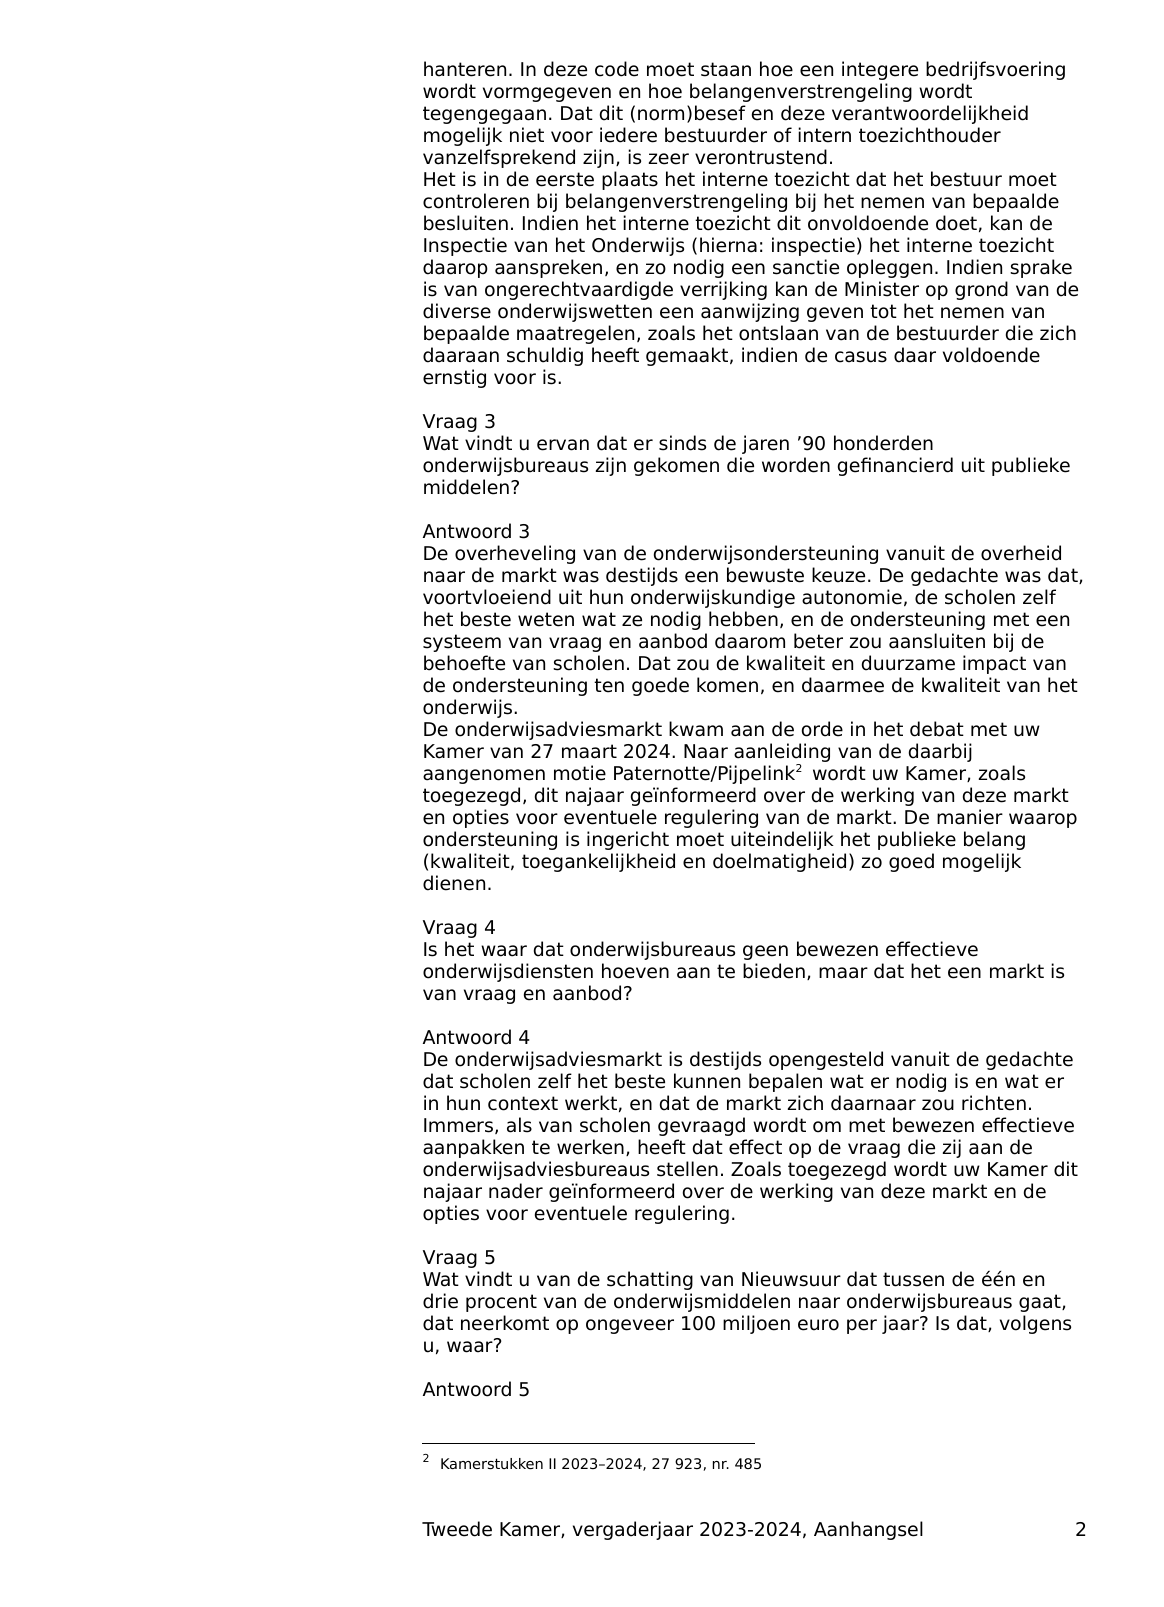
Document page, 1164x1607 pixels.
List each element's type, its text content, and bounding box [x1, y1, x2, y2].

text Antwoord 4 [422, 1027, 1087, 1049]
text Wat vindt u ervan dat er sinds de jaren ’90 honderden onderwijsbureaus zijn gekomen die worden gefinancierd uit publieke middelen? [422, 433, 1087, 499]
text De overheveling van de onderwijsondersteuning vanuit de overheid naar de markt was destijds een bewuste keuze. De gedachte was dat, voortvloeiend uit hun onderwijskundige autonomie, de scholen zelf het beste weten wat ze nodig hebben, en de ondersteuning met een systeem van vraag en aanbod daarom beter zou aansluiten bij de behoefte van scholen. Dat zou de kwaliteit en duurzame impact van de ondersteuning ten goede komen, en daarmee de kwaliteit van het onderwijs. [422, 543, 1087, 719]
text Vraag 3 [422, 411, 1087, 433]
text Wat vindt u van de schatting van Nieuwsuur dat tussen de één en drie procent van de onderwijsmiddelen naar onderwijsbureaus gaat, dat neerkomt op ongeveer 100 miljoen euro per jaar? Is dat, volgens u, waar? [422, 1269, 1087, 1357]
text Vraag 4 [422, 917, 1087, 939]
text hanteren. In deze code moet staan hoe een integere bedrijfsvoering wordt vormgegeven en hoe belangenverstrengeling wordt tegengegaan. Dat dit (norm)besef en deze verantwoordelijkheid mogelijk niet voor iedere bestuurder of intern toezichthouder vanzelfsprekend zijn, is zeer verontrustend. [422, 59, 1087, 169]
text Antwoord 5 [422, 1379, 1087, 1401]
text De onderwijsadviesmarkt is destijds opengesteld vanuit de gedachte dat scholen zelf het beste kunnen bepalen wat er nodig is en wat er in hun context werkt, en dat de markt zich daarnaar zou richten. Immers, als van scholen gevraagd wordt om met bewezen effectieve aanpakken te werken, heeft dat effect op de vraag die zij aan de onderwijsadviesbureaus stellen. Zoals toegezegd wordt uw Kamer dit najaar nader geïnformeerd over de werking van deze markt en de opties voor eventuele regulering. [422, 1049, 1087, 1225]
text Vraag 5 [422, 1247, 1087, 1269]
text Het is in de eerste plaats het interne toezicht dat het bestuur moet controleren bij belangenverstrengeling bij het nemen van bepaalde besluiten. Indien het interne toezicht dit onvoldoende doet, kan de Inspectie van het Onderwijs (hierna: inspectie) het interne toezicht daarop aanspreken, en zo nodig een sanctie opleggen. Indien sprake is van ongerechtvaardigde verrijking kan de Minister op grond van de diverse onderwijswetten een aanwijzing geven tot het nemen van bepaalde maatregelen, zoals het ontslaan van de bestuurder die zich daaraan schuldig heeft gemaakt, indien de casus daar voldoende ernstig voor is. [422, 169, 1087, 389]
text Is het waar dat onderwijsbureaus geen bewezen effectieve onderwijsdiensten hoeven aan te bieden, maar dat het een markt is van vraag en aanbod? [422, 939, 1087, 1005]
text Antwoord 3 [422, 521, 1087, 543]
text De onderwijsadviesmarkt kwam aan de orde in het debat met uw Kamer van 27 maart 2024. Naar aanleiding van de daarbij aangenomen motie Paternotte/Pijpelink wordt uw Kamer, zoals toegezegd, dit najaar geïnformeerd over de werking van deze markt en opties voor eventuele regulering van de markt. De manier waarop ondersteuning is ingericht moet uiteindelijk het publieke belang (kwaliteit, toegankelijkheid en doelmatigheid) zo goed mogelijk dienen. [422, 719, 1087, 895]
text Kamerstukken II 2023–2024, 27 923, nr. 485 [422, 1452, 1087, 1474]
